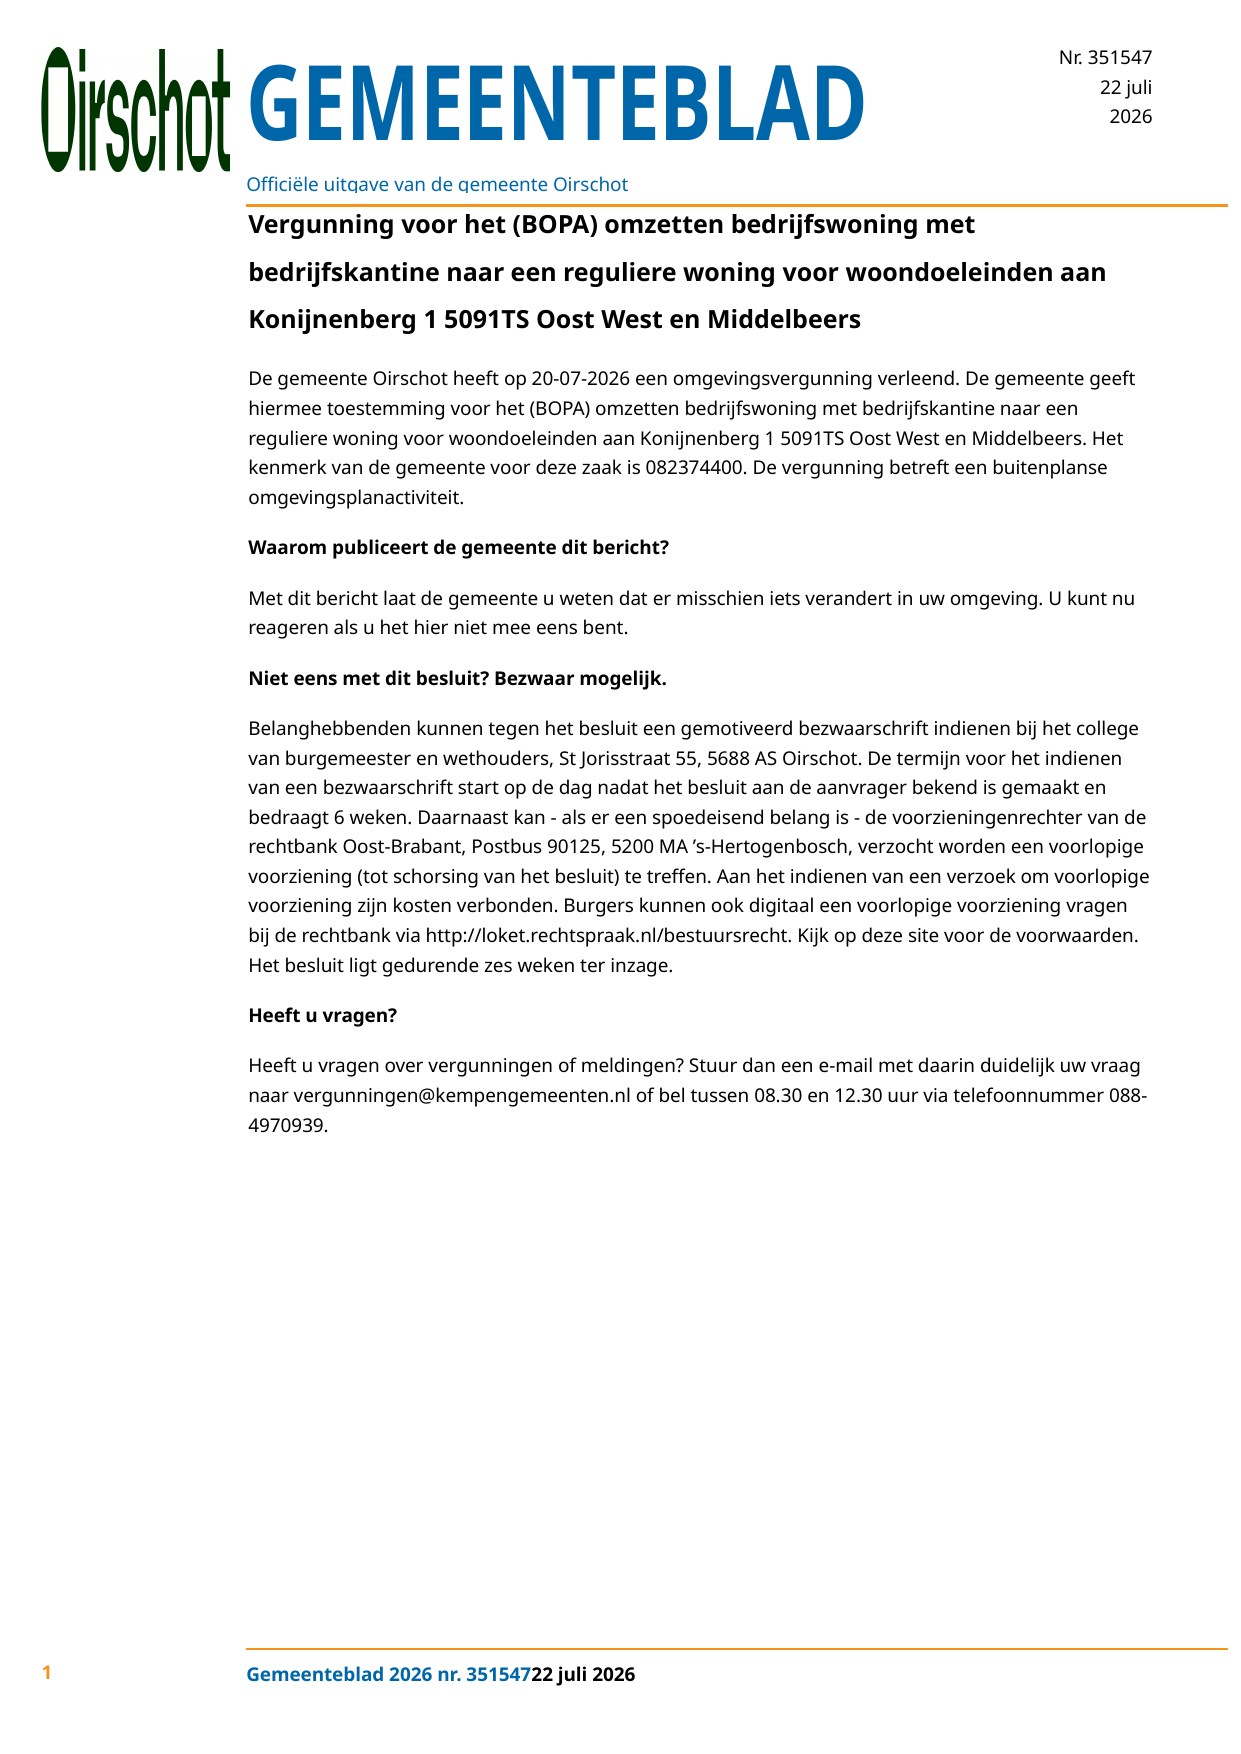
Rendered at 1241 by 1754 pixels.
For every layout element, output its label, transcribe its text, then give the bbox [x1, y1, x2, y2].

text De gemeente Oirschot heeft op 20-07-2026 een omgevingsvergunning verleend. De gemeente geeft hiermee toestemming voor het (BOPA) omzetten bedrijfswoning met bedrijfskantine naar een reguliere woning voor woondoeleinden aan Konijnenberg 1 5091TS Oost West en Middelbeers. Het kenmerk van de gemeente voor deze zaak is 082374400. De vergunning betreft een buitenplanse omgevingsplanactiviteit. [248, 366, 1152, 509]
text Belanghebbenden kunnen tegen het besluit een gemotiveerd bezwaarschrift indienen bij het college van burgemeester en wethouders, St Jorisstraat 55, 5688 AS Oirschot. De termijn voor het indienen van een bezwaarschrift start op de dag nadat het besluit aan de aanvrager bekend is gemaakt en bedraagt 6 weken. Daarnaast kan - als er een spoedeisend belang is - de voorzieningenrechter van de rechtbank Oost-Brabant, Postbus 90125, 5200 MA ’s-Hertogenbosch, verzocht worden een voorlopige voorziening (tot schorsing van het besluit) te treffen. Aan het indienen van een verzoek om voorlopige voorziening zijn kosten verbonden. Burgers kunnen ook digitaal een voorlopige voorziening vragen bij de rechtbank via http://loket.rechtspraak.nl/bestuursrecht. Kijk op deze site voor de voorwaarden. Het besluit ligt gedurende zes weken ter inzage. [248, 715, 1152, 977]
text Vergunning voor het (BOPA) omzetten bedrijfswoning met bedrijfskantine naar een reguliere woning voor woondoeleinden aan Konijnenberg 1 5091TS Oost West en Middelbeers [248, 207, 1152, 336]
text Heeft u vragen? [248, 1002, 1152, 1028]
text Heeft u vragen over vergunningen of meldingen? Stuur dan een e-mail met daarin duidelijk uw vraag naar vergunningen@kempengemeenten.nl of bel tussen 08.30 en 12.30 uur via telefoonnummer 088-4970939. [248, 1053, 1152, 1137]
text Waarom publiceert de gemeente dit bericht? [248, 534, 1152, 560]
text Niet eens met dit besluit? Bezwaar mogelijk. [248, 665, 1152, 690]
picture [41, 47, 231, 172]
text Met dit bericht laat de gemeente u weten dat er misschien iets verandert in uw omgeving. U kunt nu reageren als u het hier niet mee eens bent. [248, 585, 1152, 640]
